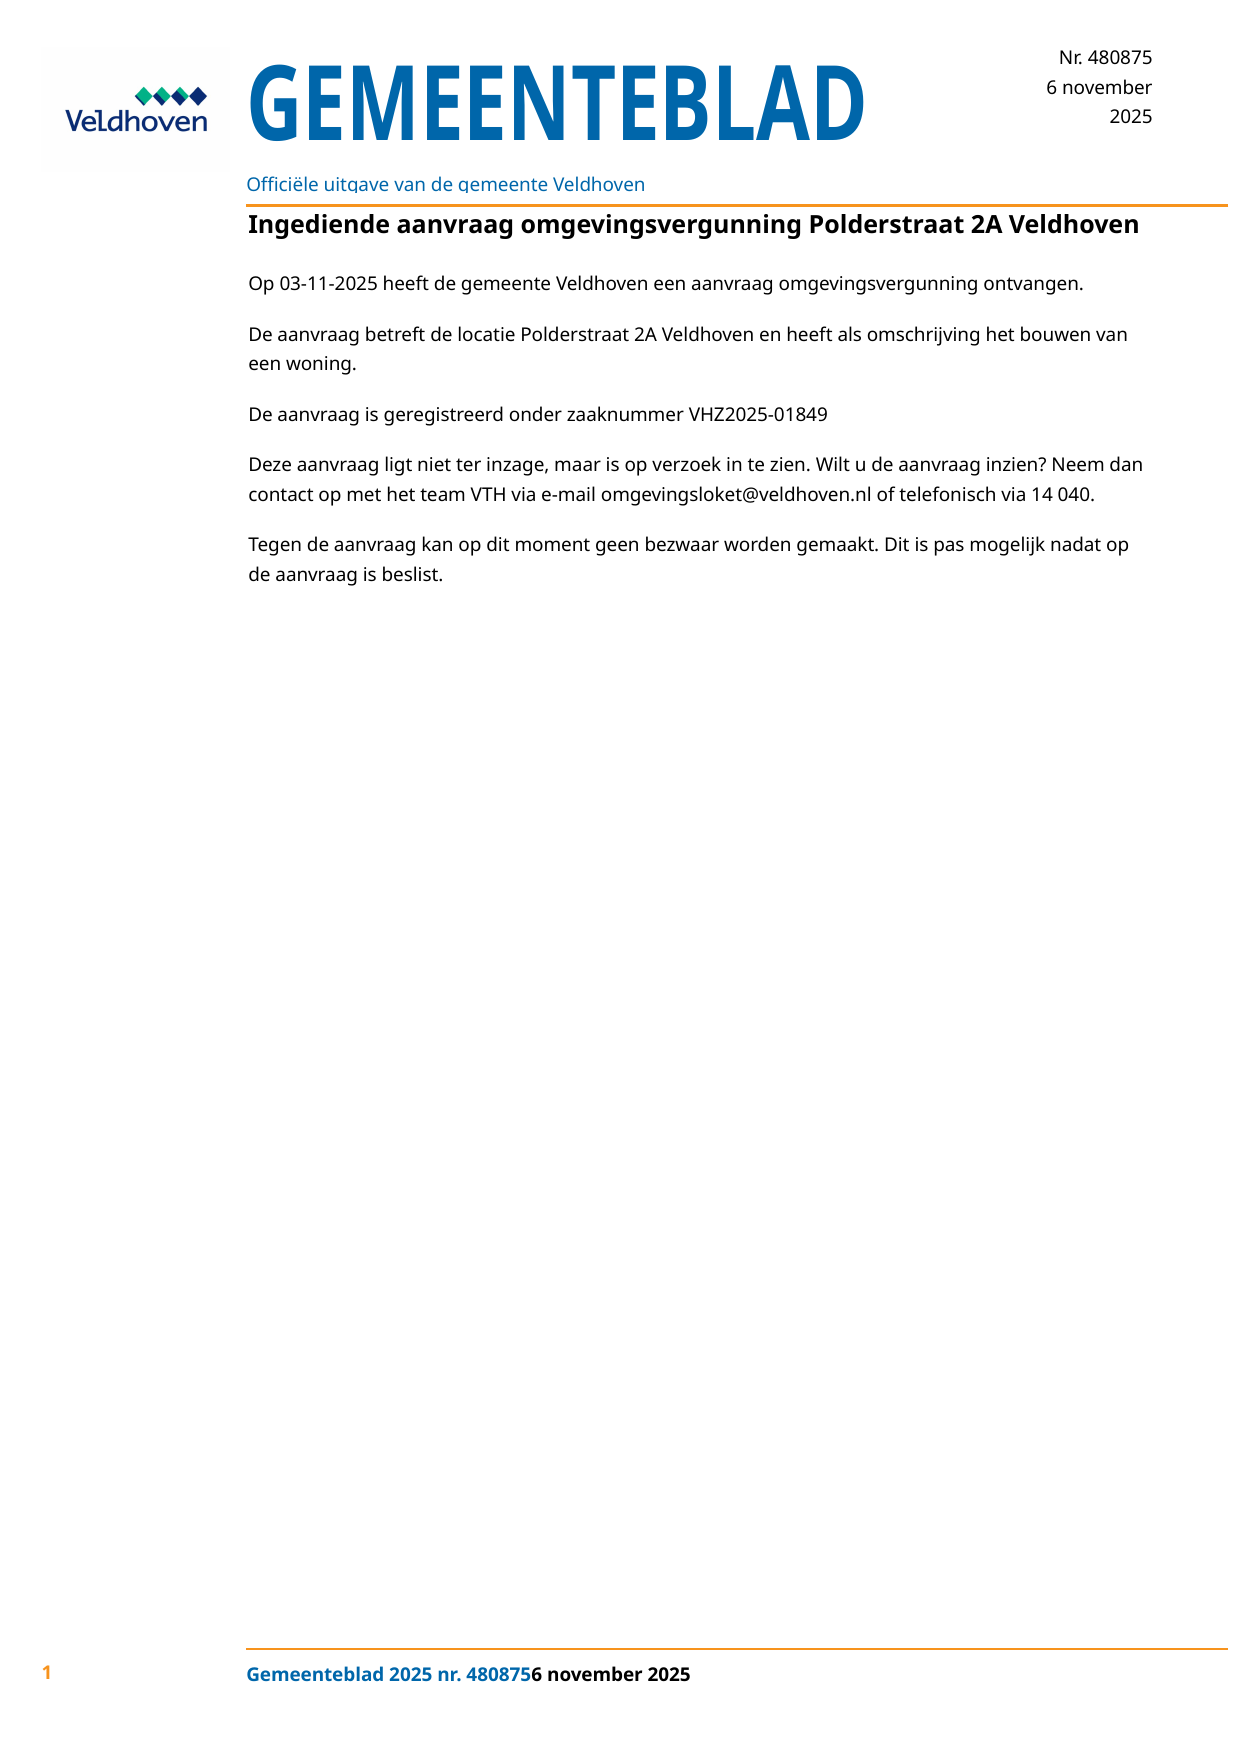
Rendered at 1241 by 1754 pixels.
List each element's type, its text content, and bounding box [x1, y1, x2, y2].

text Deze aanvraag ligt niet ter inzage, maar is op verzoek in te zien. Wilt u de aanvraag inzien? Neem dan contact op met het team VTH via e-mail omgevingsloket@veldhoven.nl of telefonisch via 14 040. [248, 451, 1152, 506]
text Tegen de aanvraag kan op dit moment geen bezwaar worden gemaakt. Dit is pas mogelijk nadat op de aanvraag is beslist. [248, 531, 1152, 586]
text Ingediende aanvraag omgevingsvergunning Polderstraat 2A Veldhoven [248, 207, 1152, 241]
text Op 03-11-2025 heeft de gemeente Veldhoven een aanvraag omgevingsvergunning ontvangen. [248, 270, 1152, 296]
text De aanvraag betreft de locatie Polderstraat 2A Veldhoven en heeft als omschrijving het bouwen van een woning. [248, 321, 1152, 376]
picture [41, 47, 231, 172]
text De aanvraag is geregistreerd onder zaaknummer VHZ2025-01849 [248, 401, 1152, 426]
